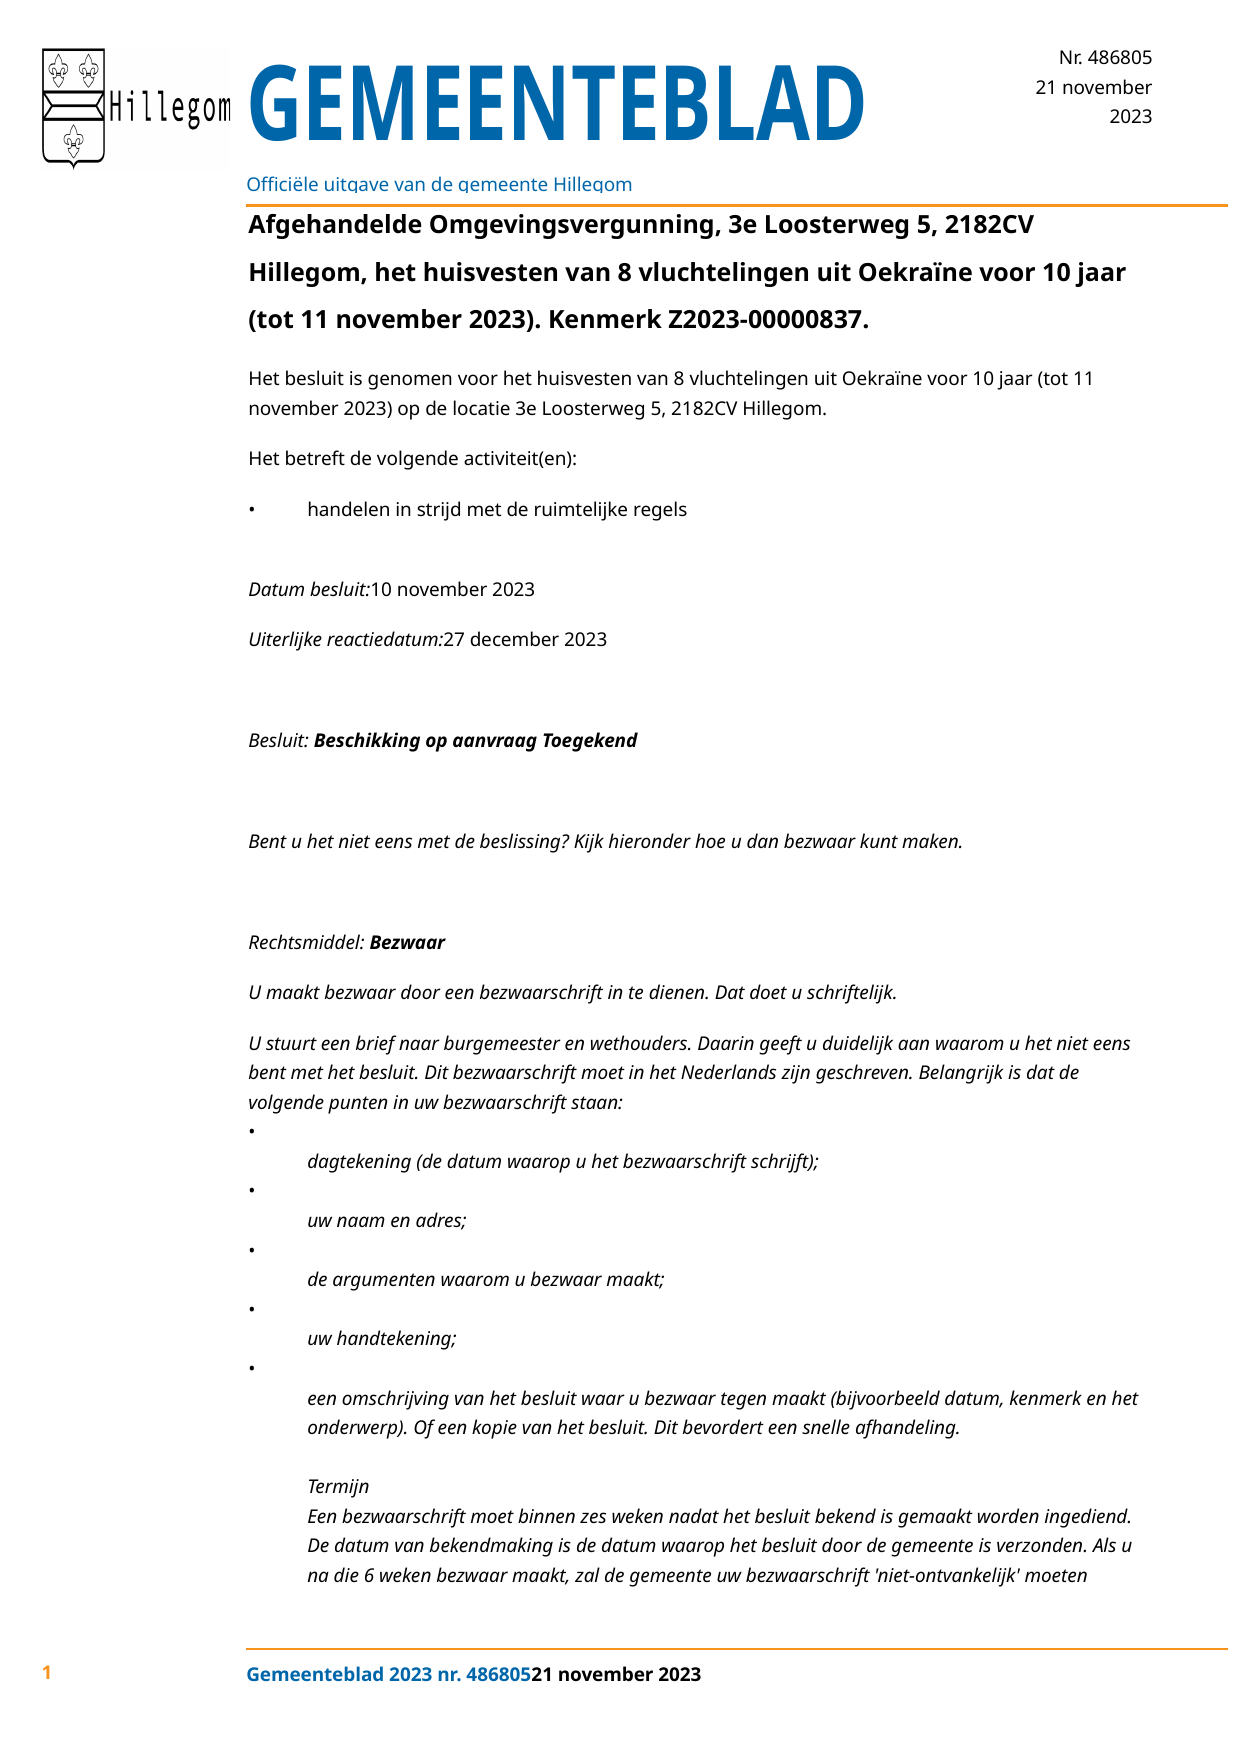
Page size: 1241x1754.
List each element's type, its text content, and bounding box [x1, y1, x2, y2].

list een omschrijving van het besluit waar u bezwaar tegen maakt (bijvoorbeeld datum, kenmerk en het onderwerp). Of een kopie van het besluit. Dit bevordert een snelle afhandeling. [248, 1385, 1152, 1440]
list uw handtekening; [248, 1326, 1152, 1351]
list Een bezwaarschrift moet binnen zes weken nadat het besluit bekend is gemaakt worden ingediend. De datum van bekendmaking is de datum waarop het besluit door de gemeente is verzonden. Als u na die 6 weken bezwaar maakt, zal de gemeente uw bezwaarschrift 'niet-ontvankelijk' moeten [248, 1503, 1152, 1588]
text Besluit: Beschikking op aanvraag Toegekend [248, 727, 1152, 753]
text Het betreft de volgende activiteit(en): [248, 446, 1152, 471]
text Het besluit is genomen voor het huisvesten van 8 vluchtelingen uit Oekraïne voor 10 jaar (tot 11 november 2023) op de locatie 3e Loosterweg 5, 2182CV Hillegom. [248, 366, 1152, 421]
list uw naam en adres; [248, 1207, 1152, 1233]
text U stuurt een brief naar burgemeester en wethouders. Daarin geeft u duidelijk aan waarom u het niet eens bent met het besluit. Dit bezwaarschrift moet in het Nederlands zijn geschreven. Belangrijk is dat de volgende punten in uw bezwaarschrift staan: [248, 1030, 1152, 1114]
text Rechtsmiddel: Bezwaar [248, 929, 1152, 954]
text Afgehandelde Omgevingsvergunning, 3e Loosterweg 5, 2182CV Hillegom, het huisvesten van 8 vluchtelingen uit Oekraïne voor 10 jaar (tot 11 november 2023). Kenmerk Z2023-00000837. [248, 207, 1152, 336]
list dagtekening (de datum waarop u het bezwaarschrift schrijft); [248, 1148, 1152, 1174]
text Uiterlijke reactiedatum:27 december 2023 [248, 626, 1152, 652]
list de argumenten waarom u bezwaar maakt; [248, 1266, 1152, 1292]
text Bent u het niet eens met de beslissing? Kijk hieronder hoe u dan bezwaar kunt maken. [248, 828, 1152, 854]
list handelen in strijd met de ruimtelijke regels [248, 496, 1152, 522]
text Datum besluit:10 november 2023 [248, 576, 1152, 602]
text U maakt bezwaar door een bezwaarschrift in te dienen. Dat doet u schriftelijk. [248, 979, 1152, 1005]
list Termijn [248, 1473, 1152, 1499]
picture [41, 47, 231, 172]
